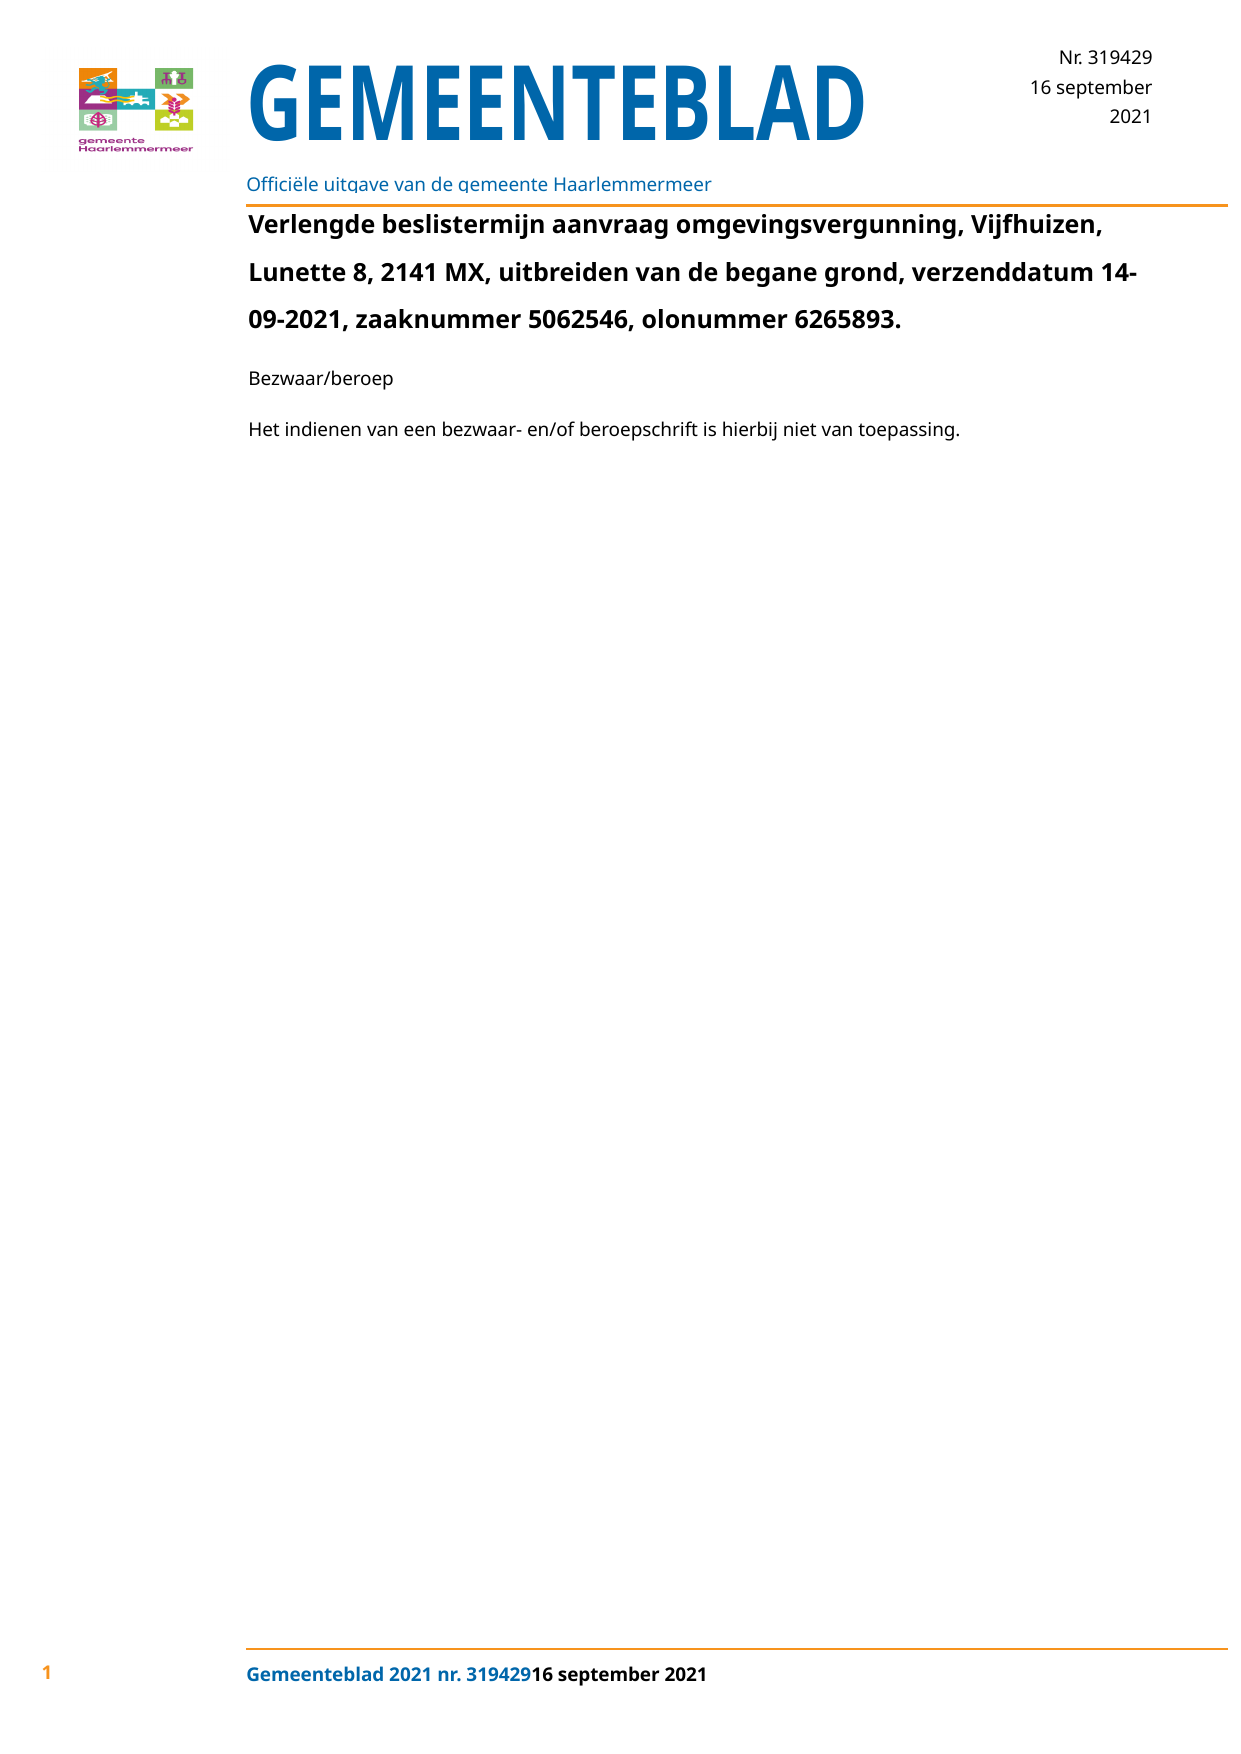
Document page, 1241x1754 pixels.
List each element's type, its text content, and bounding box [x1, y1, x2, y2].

picture [41, 47, 231, 172]
text Bezwaar/beroep [248, 366, 1152, 391]
text Verlengde beslistermijn aanvraag omgevingsvergunning, Vijfhuizen, Lunette 8, 2141 MX, uitbreiden van de begane grond, verzenddatum 14-09-2021, zaaknummer 5062546, olonummer 6265893. [248, 207, 1152, 336]
text Het indienen van een bezwaar- en/of beroepschrift is hierbij niet van toepassing. [248, 416, 1152, 442]
